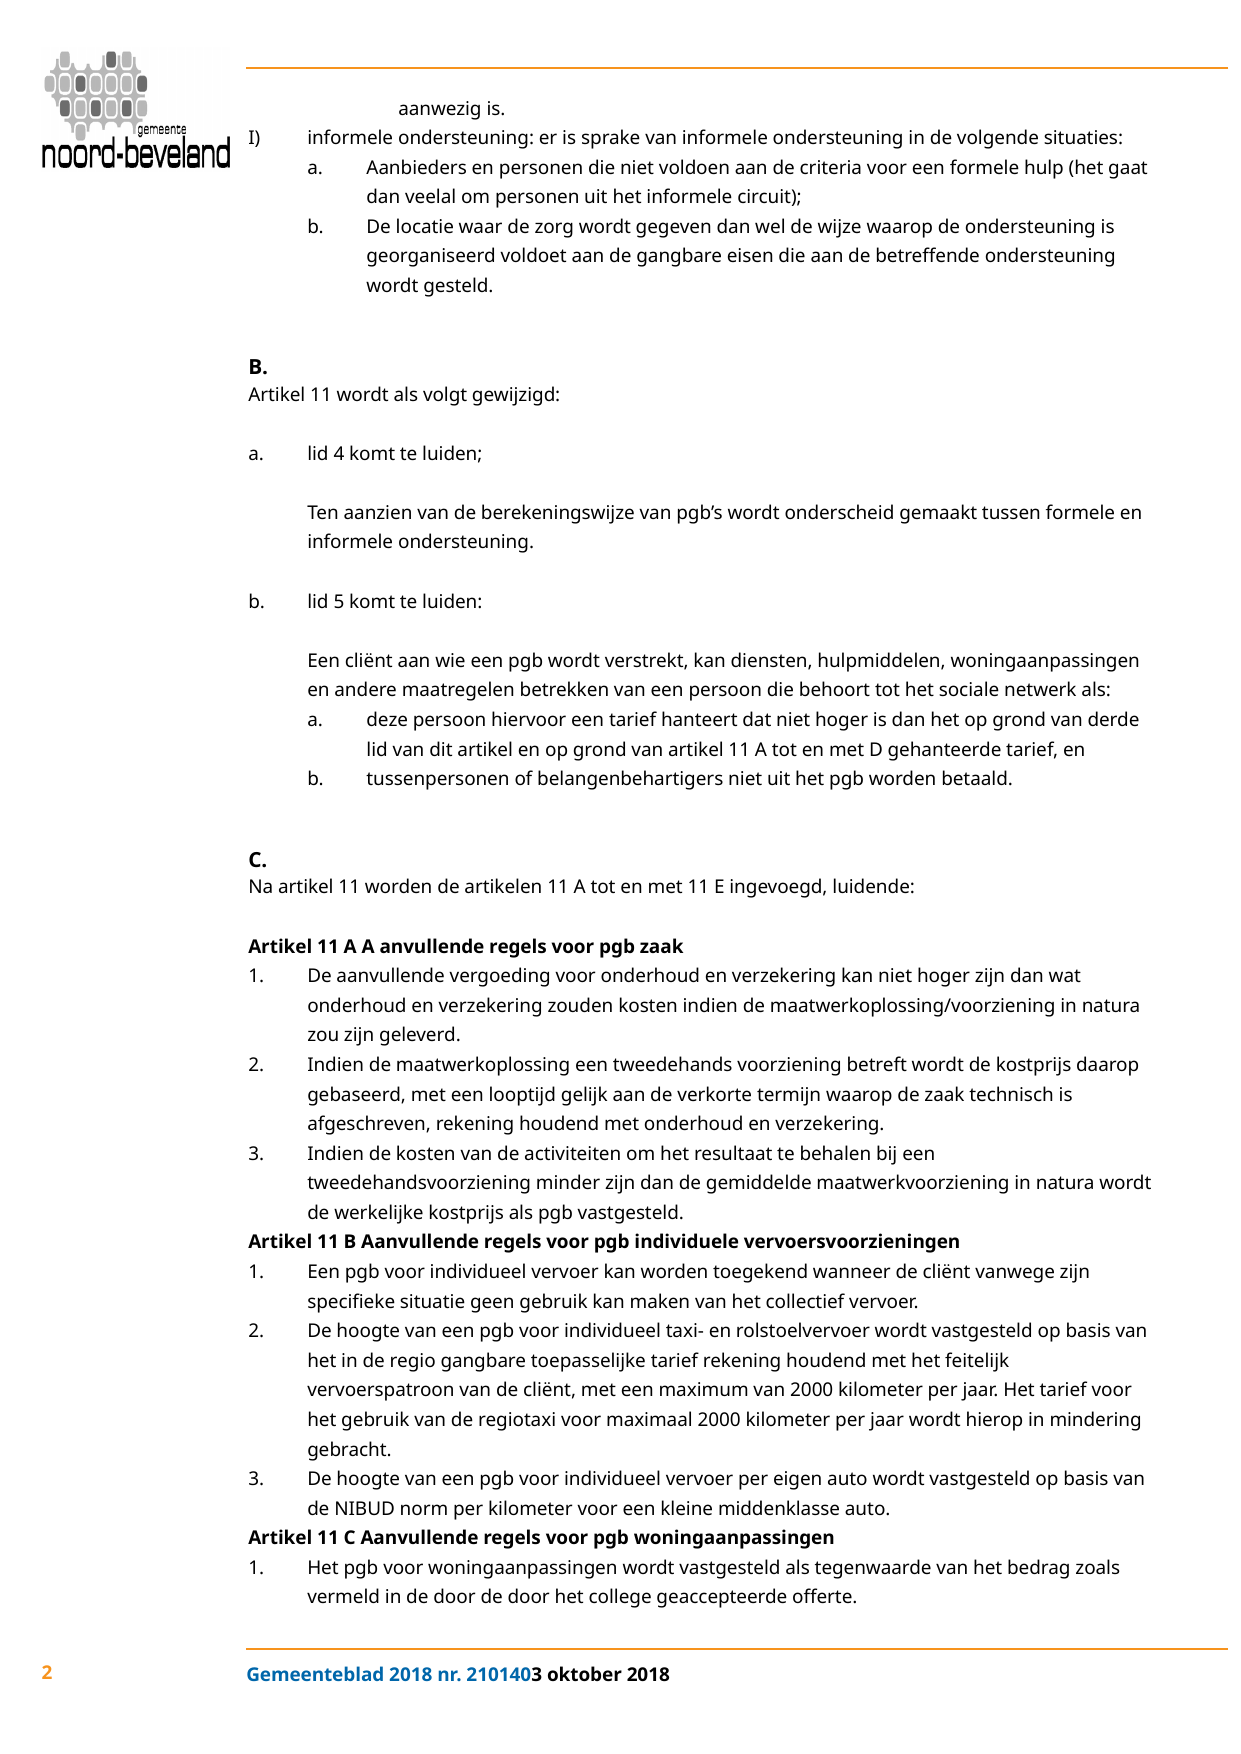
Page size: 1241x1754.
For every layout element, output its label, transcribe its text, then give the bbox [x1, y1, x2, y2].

list tussenpersonen of belangenbehartigers niet uit het pgb worden betaald. [307, 765, 1152, 791]
text Artikel 11 wordt als volgt gewijzigd: [248, 381, 1152, 406]
list De aanvullende vergoeding voor onderhoud en verzekering kan niet hoger zijn dan wat onderhoud en verzekering zouden kosten indien de maatwerkoplossing/voorziening in natura zou zijn geleverd. [248, 962, 1152, 1047]
list aanwezig is. [361, 95, 1152, 121]
list informele ondersteuning: er is sprake van informele ondersteuning in de volgende situaties: [248, 124, 1152, 150]
list Een cliënt aan wie een pgb wordt verstrekt, kan diensten, hulpmiddelen, woningaanpassingen en andere maatregelen betrekken van een persoon die behoort tot het sociale netwerk als: [248, 647, 1152, 702]
picture [41, 47, 231, 172]
list Aanbieders en personen die niet voldoen aan de criteria voor een formele hulp (het gaat dan veelal om personen uit het informele circuit); [307, 154, 1152, 209]
text C. [248, 845, 1152, 874]
text Na artikel 11 worden de artikelen 11 A tot en met 11 E ingevoegd, luidende: [248, 874, 1152, 899]
list lid 5 komt te luiden: [248, 588, 1152, 613]
list De hoogte van een pgb voor individueel vervoer per eigen auto wordt vastgesteld op basis van de NIBUD norm per kilometer voor een kleine middenklasse auto. [248, 1465, 1152, 1521]
text Artikel 11 B Aanvullende regels voor pgb individuele vervoersvoorzieningen [248, 1229, 1152, 1254]
text B. [248, 352, 1152, 381]
list Indien de kosten van de activiteiten om het resultaat te behalen bij een tweedehandsvoorziening minder zijn dan de gemiddelde maatwerkvoorziening in natura wordt de werkelijke kostprijs als pgb vastgesteld. [248, 1140, 1152, 1225]
list lid 4 komt te luiden; [248, 440, 1152, 466]
list De hoogte van een pgb voor individueel taxi- en rolstoelvervoer wordt vastgesteld op basis van het in de regio gangbare toepasselijke tarief rekening houdend met het feitelijk vervoerspatroon van de cliënt, met een maximum van 2000 kilometer per jaar. Het tarief voor het gebruik van de regiotaxi voor maximaal 2000 kilometer per jaar wordt hierop in mindering gebracht. [248, 1317, 1152, 1462]
list Indien de maatwerkoplossing een tweedehands voorziening betreft wordt de kostprijs daarop gebaseerd, met een looptijd gelijk aan de verkorte termijn waarop de zaak technisch is afgeschreven, rekening houdend met onderhoud en verzekering. [248, 1051, 1152, 1136]
text Artikel 11 C Aanvullende regels voor pgb woningaanpassingen [248, 1524, 1152, 1550]
list Ten aanzien van de berekeningswijze van pgb’s wordt onderscheid gemaakt tussen formele en informele ondersteuning. [248, 499, 1152, 554]
list Een pgb voor individueel vervoer kan worden toegekend wanneer de cliënt vanwege zijn specifieke situatie geen gebruik kan maken van het collectief vervoer. [248, 1258, 1152, 1314]
list Het pgb voor woningaanpassingen wordt vastgesteld als tegenwaarde van het bedrag zoals vermeld in de door de door het college geaccepteerde offerte. [248, 1554, 1152, 1609]
text Artikel 11 A A anvullende regels voor pgb zaak [248, 933, 1152, 959]
list deze persoon hiervoor een tarief hanteert dat niet hoger is dan het op grond van derde lid van dit artikel en op grond van artikel 11 A tot en met D gehanteerde tarief, en [307, 706, 1152, 761]
list De locatie waar de zorg wordt gegeven dan wel de wijze waarop de ondersteuning is georganiseerd voldoet aan de gangbare eisen die aan de betreffende ondersteuning wordt gesteld. [307, 213, 1152, 298]
